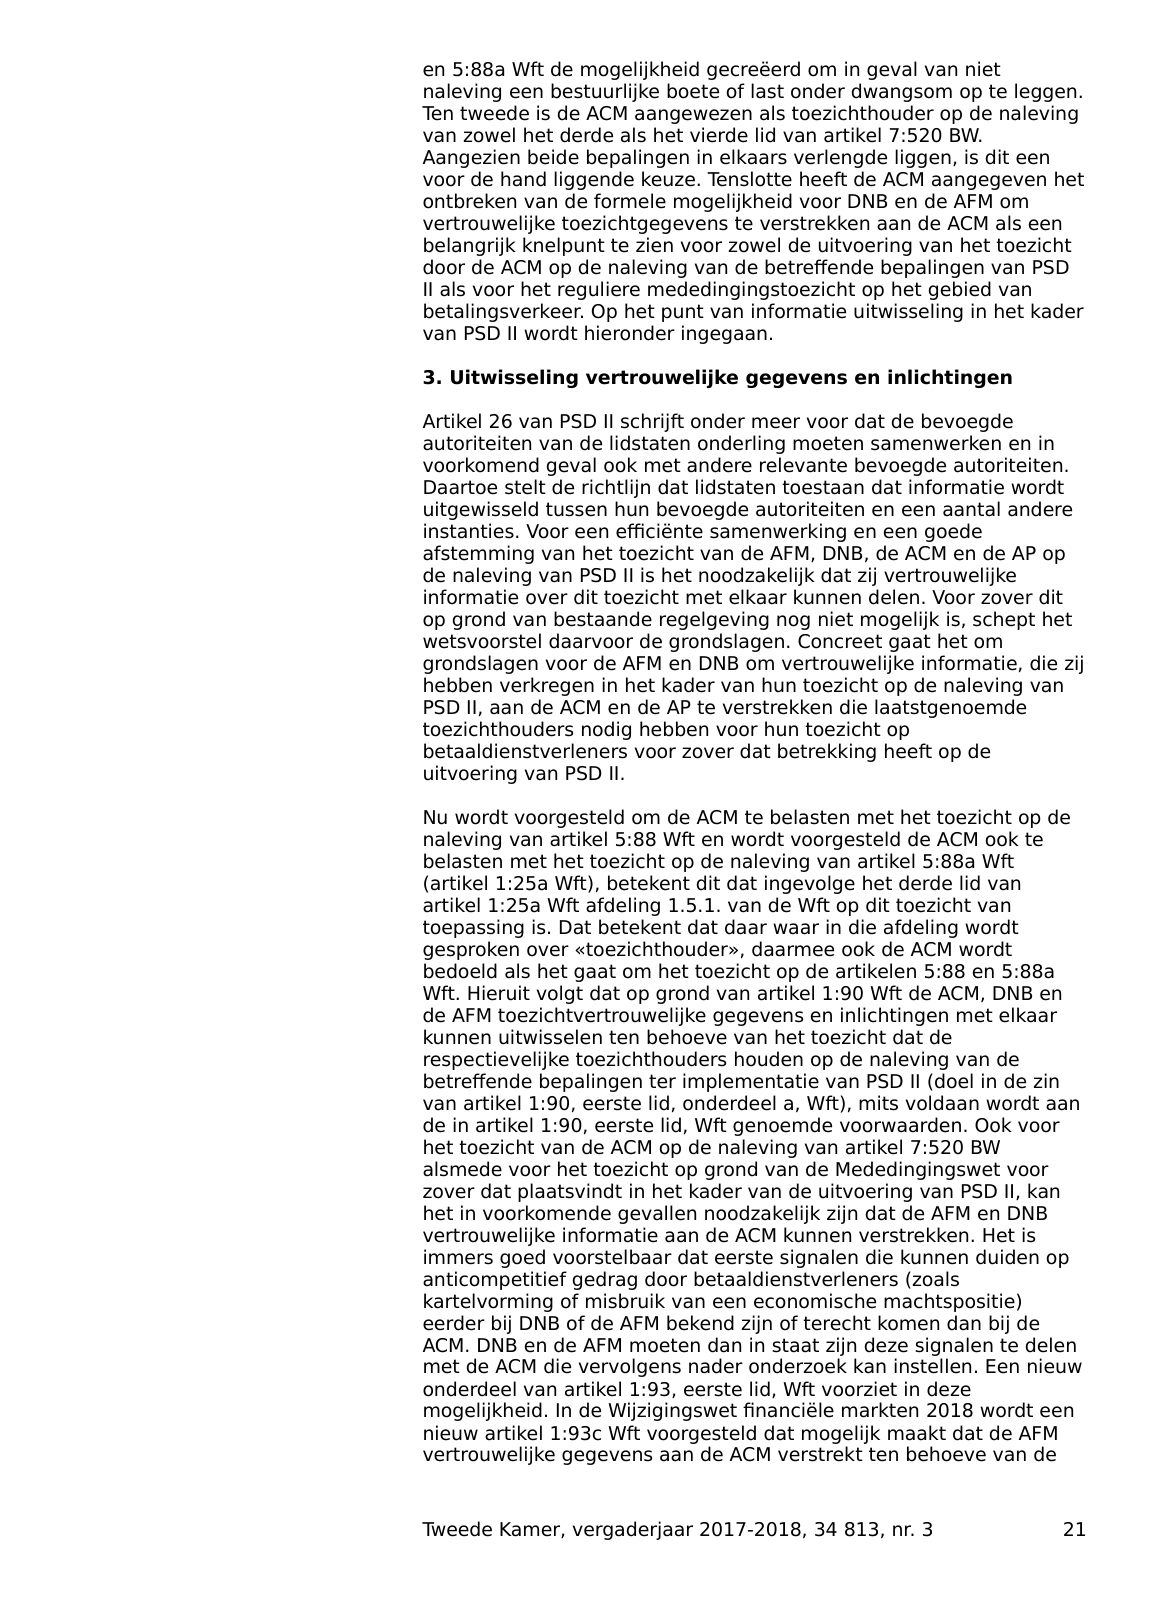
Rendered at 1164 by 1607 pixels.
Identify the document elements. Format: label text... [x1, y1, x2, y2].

text Artikel 26 van PSD II schrijft onder meer voor dat de bevoegde autoriteiten van de lidstaten onderling moeten samenwerken en in voorkomend geval ook met andere relevante bevoegde autoriteiten. Daartoe stelt de richtlijn dat lidstaten toestaan dat informatie wordt uitgewisseld tussen hun bevoegde autoriteiten en een aantal andere instanties. Voor een efficiënte samenwerking en een goede afstemming van het toezicht van de AFM, DNB, de ACM en de AP op de naleving van PSD II is het noodzakelijk dat zij vertrouwelijke informatie over dit toezicht met elkaar kunnen delen. Voor zover dit op grond van bestaande regelgeving nog niet mogelijk is, schept het wetsvoorstel daarvoor de grondslagen. Concreet gaat het om grondslagen voor de AFM en DNB om vertrouwelijke informatie, die zij hebben verkregen in het kader van hun toezicht op de naleving van PSD II, aan de ACM en de AP te verstrekken die laatstgenoemde toezichthouders nodig hebben voor hun toezicht op betaaldienstverleners voor zover dat betrekking heeft op de uitvoering van PSD II. [422, 411, 1087, 785]
text en 5:88a Wft de mogelijkheid gecreëerd om in geval van niet naleving een bestuurlijke boete of last onder dwangsom op te leggen. Ten tweede is de ACM aangewezen als toezichthouder op de naleving van zowel het derde als het vierde lid van artikel 7:520 BW. Aangezien beide bepalingen in elkaars verlengde liggen, is dit een voor de hand liggende keuze. Tenslotte heeft de ACM aangegeven het ontbreken van de formele mogelijkheid voor DNB en de AFM om vertrouwelijke toezichtgegevens te verstrekken aan de ACM als een belangrijk knelpunt te zien voor zowel de uitvoering van het toezicht door de ACM op de naleving van de betreffende bepalingen van PSD II als voor het reguliere mededingingstoezicht op het gebied van betalingsverkeer. Op het punt van informatie uitwisseling in het kader van PSD II wordt hieronder ingegaan. [422, 59, 1087, 345]
subtitle 3. Uitwisseling vertrouwelijke gegevens en inlichtingen [422, 367, 1087, 389]
text Nu wordt voorgesteld om de ACM te belasten met het toezicht op de naleving van artikel 5:88 Wft en wordt voorgesteld de ACM ook te belasten met het toezicht op de naleving van artikel 5:88a Wft (artikel 1:25a Wft), betekent dit dat ingevolge het derde lid van artikel 1:25a Wft afdeling 1.5.1. van de Wft op dit toezicht van toepassing is. Dat betekent dat daar waar in die afdeling wordt gesproken over «toezichthouder», daarmee ook de ACM wordt bedoeld als het gaat om het toezicht op de artikelen 5:88 en 5:88a Wft. Hieruit volgt dat op grond van artikel 1:90 Wft de ACM, DNB en de AFM toezichtvertrouwelijke gegevens en inlichtingen met elkaar kunnen uitwisselen ten behoeve van het toezicht dat de respectievelijke toezichthouders houden op de naleving van de betreffende bepalingen ter implementatie van PSD II (doel in de zin van artikel 1:90, eerste lid, onderdeel a, Wft), mits voldaan wordt aan de in artikel 1:90, eerste lid, Wft genoemde voorwaarden. Ook voor het toezicht van de ACM op de naleving van artikel 7:520 BW alsmede voor het toezicht op grond van de Mededingingswet voor zover dat plaatsvindt in het kader van de uitvoering van PSD II, kan het in voorkomende gevallen noodzakelijk zijn dat de AFM en DNB vertrouwelijke informatie aan de ACM kunnen verstrekken. Het is immers goed voorstelbaar dat eerste signalen die kunnen duiden op anticompetitief gedrag door betaaldienstverleners (zoals kartelvorming of misbruik van een economische machtspositie) eerder bij DNB of de AFM bekend zijn of terecht komen dan bij de ACM. DNB en de AFM moeten dan in staat zijn deze signalen te delen met de ACM die vervolgens nader onderzoek kan instellen. Een nieuw onderdeel van artikel 1:93, eerste lid, Wft voorziet in deze mogelijkheid. In de Wijzigingswet financiële markten 2018 wordt een nieuw artikel 1:93c Wft voorgesteld dat mogelijk maakt dat de AFM vertrouwelijke gegevens aan de ACM verstrekt ten behoeve van de [422, 807, 1087, 1466]
